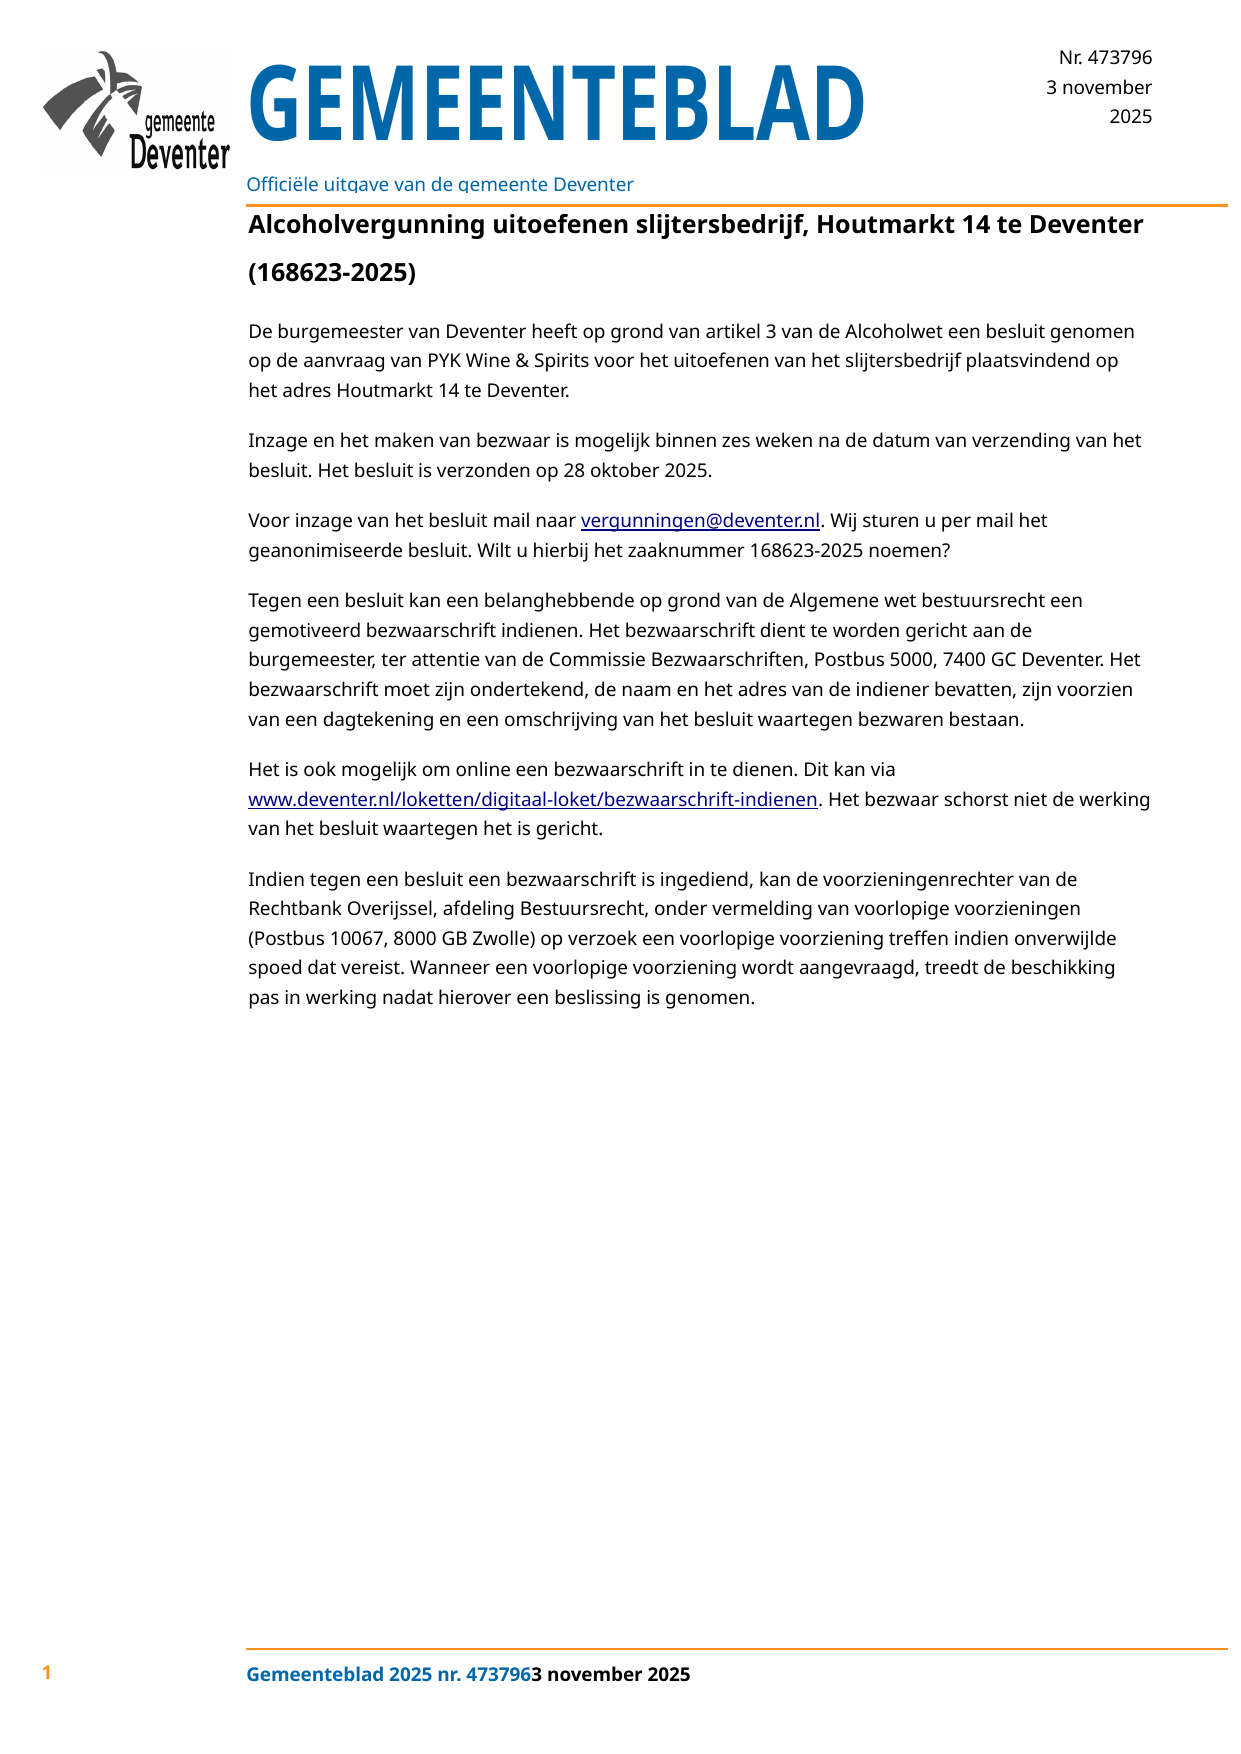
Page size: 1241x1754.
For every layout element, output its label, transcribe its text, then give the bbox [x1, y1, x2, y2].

text Alcoholvergunning uitoefenen slijtersbedrijf, Houtmarkt 14 te Deventer (168623-2025) [248, 207, 1152, 288]
text Inzage en het maken van bezwaar is mogelijk binnen zes weken na de datum van verzending van het besluit. Het besluit is verzonden op 28 oktober 2025. [248, 427, 1152, 483]
text Voor inzage van het besluit mail naar vergunningen@deventer.nl. Wij sturen u per mail het geanonimiseerde besluit. Wilt u hierbij het zaaknummer 168623-2025 noemen? [248, 507, 1152, 563]
text Tegen een besluit kan een belanghebbende op grond van de Algemene wet bestuursrecht een gemotiveerd bezwaarschrift indienen. Het bezwaarschrift dient te worden gericht aan de burgemeester, ter attentie van de Commissie Bezwaarschriften, Postbus 5000, 7400 GC Deventer. Het bezwaarschrift moet zijn ondertekend, de naam en het adres van de indiener bevatten, zijn voorzien van een dagtekening en een omschrijving van het besluit waartegen bezwaren bestaan. [248, 587, 1152, 732]
text Het is ook mogelijk om online een bezwaarschrift in te dienen. Dit kan via www.deventer.nl/loketten/digitaal-loket/bezwaarschrift-indienen. Het bezwaar schorst niet de werking van het besluit waartegen het is gericht. [248, 756, 1152, 841]
picture [41, 47, 231, 172]
text Indien tegen een besluit een bezwaarschrift is ingediend, kan de voorzieningenrechter van de Rechtbank Overijssel, afdeling Bestuursrecht, onder vermelding van voorlopige voorzieningen (Postbus 10067, 8000 GB Zwolle) op verzoek een voorlopige voorziening treffen indien onverwijlde spoed dat vereist. Wanneer een voorlopige voorziening wordt aangevraagd, treedt de beschikking pas in werking nadat hierover een beslissing is genomen. [248, 866, 1152, 1010]
text De burgemeester van Deventer heeft op grond van artikel 3 van de Alcoholwet een besluit genomen op de aanvraag van PYK Wine & Spirits voor het uitoefenen van het slijtersbedrijf plaatsvindend op het adres Houtmarkt 14 te Deventer. [248, 318, 1152, 403]
